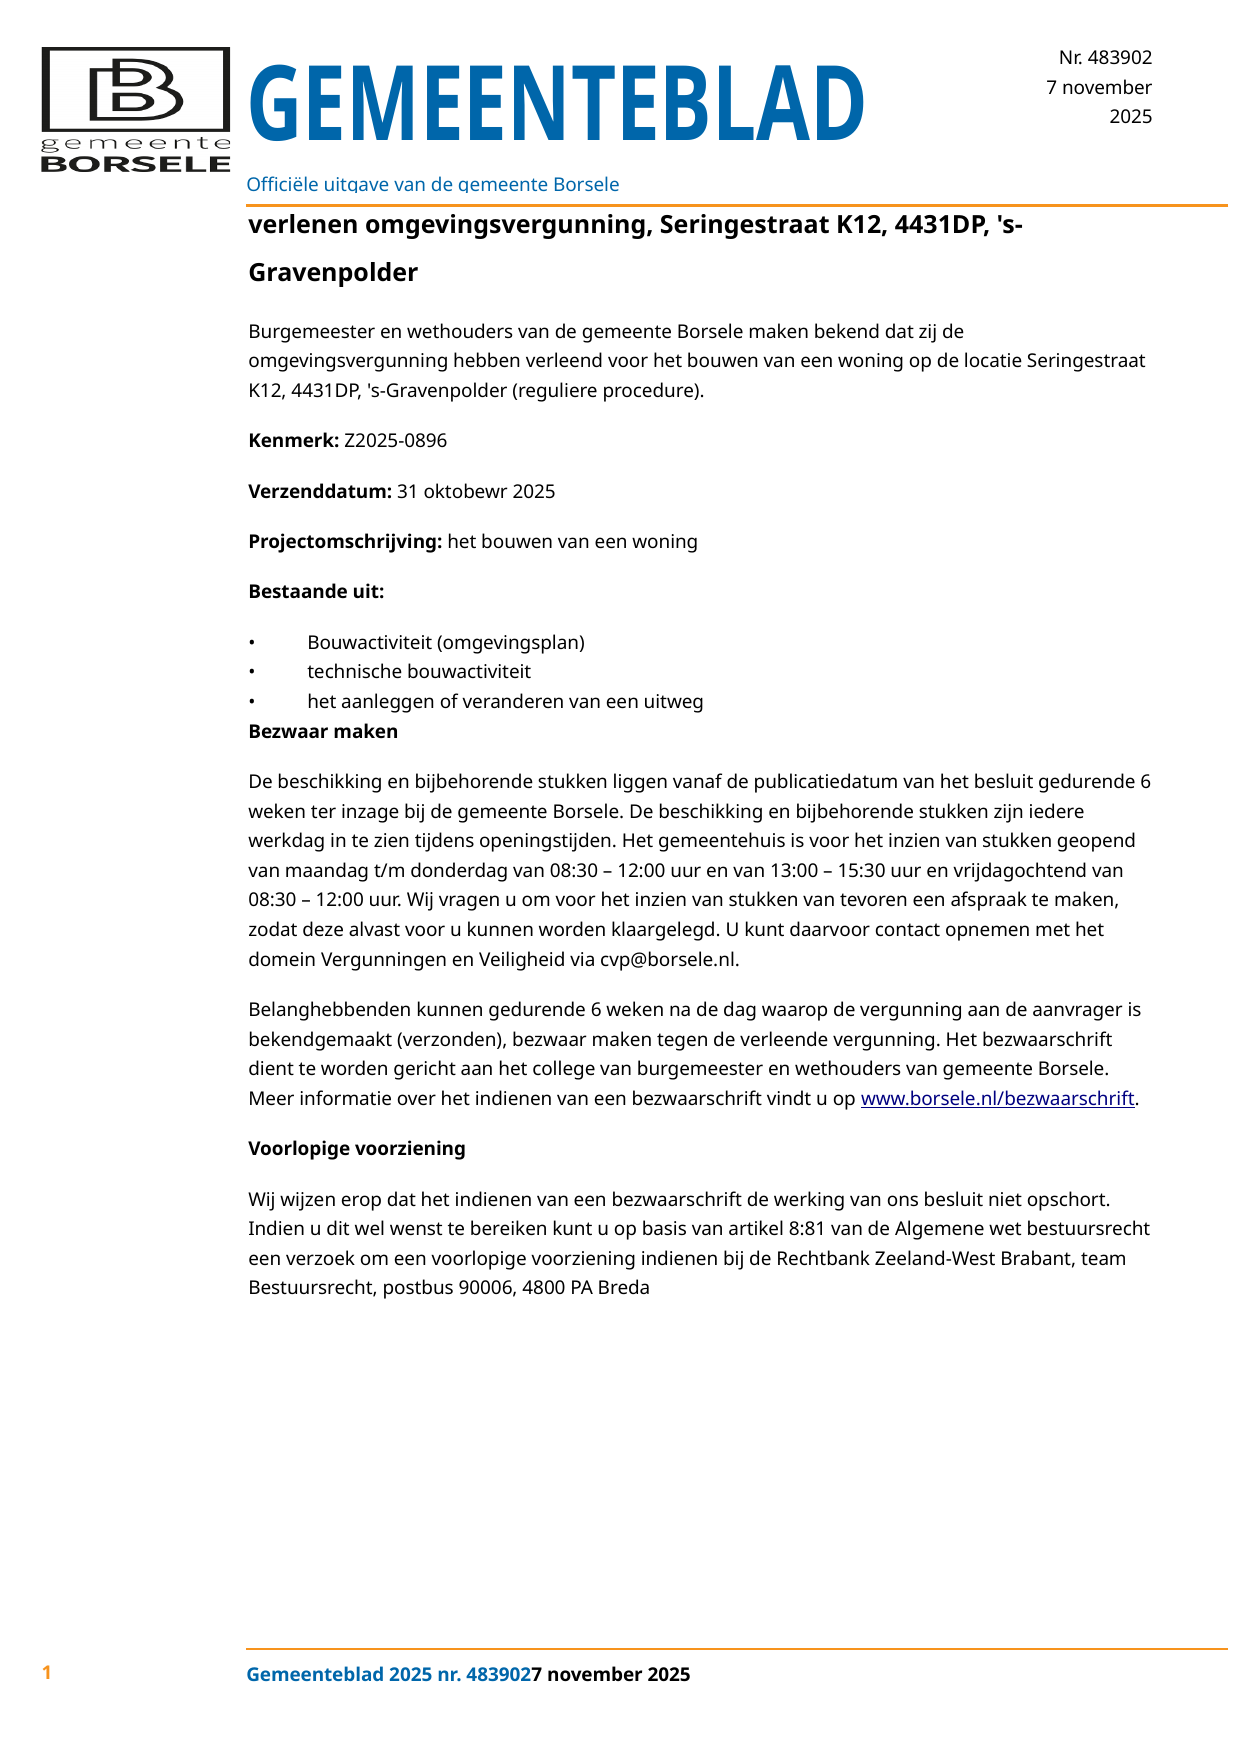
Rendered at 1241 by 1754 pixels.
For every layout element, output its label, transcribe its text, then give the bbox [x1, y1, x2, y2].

text Kenmerk: Z2025-0896 [248, 427, 1152, 453]
text Wij wijzen erop dat het indienen van een bezwaarschrift de werking van ons besluit niet opschort. Indien u dit wel wenst te bereiken kunt u op basis van artikel 8:81 van de Algemene wet bestuursrecht een verzoek om een voorlopige voorziening indienen bij de Rechtbank Zeeland-West Brabant, team Bestuursrecht, postbus 90006, 4800 PA Breda [248, 1186, 1152, 1300]
list Bouwactiviteit (omgevingsplan) [248, 629, 1152, 655]
text Voorlopige voorziening [248, 1135, 1152, 1161]
text Verzenddatum: 31 oktobewr 2025 [248, 478, 1152, 504]
text Bestaande uit: [248, 579, 1152, 604]
list het aanleggen of veranderen van een uitweg [248, 688, 1152, 714]
text Belanghebbenden kunnen gedurende 6 weken na de dag waarop de vergunning aan de aanvrager is bekendgemaakt (verzonden), bezwaar maken tegen de verleende vergunning. Het bezwaarschrift dient te worden gericht aan het college van burgemeester en wethouders van gemeente Borsele. Meer informatie over het indienen van een bezwaarschrift vindt u op www.borsele.nl/bezwaarschrift. [248, 996, 1152, 1111]
picture [41, 47, 231, 172]
text Burgemeester en wethouders van de gemeente Borsele maken bekend dat zij de omgevingsvergunning hebben verleend voor het bouwen van een woning op de locatie Seringestraat K12, 4431DP, 's-Gravenpolder (reguliere procedure). [248, 318, 1152, 403]
text Projectomschrijving: het bouwen van een woning [248, 528, 1152, 554]
text Bezwaar maken [248, 718, 1152, 744]
text De beschikking en bijbehorende stukken liggen vanaf de publicatiedatum van het besluit gedurende 6 weken ter inzage bij de gemeente Borsele. De beschikking en bijbehorende stukken zijn iedere werkdag in te zien tijdens openingstijden. Het gemeentehuis is voor het inzien van stukken geopend van maandag t/m donderdag van 08:30 – 12:00 uur en van 13:00 – 15:30 uur en vrijdagochtend van 08:30 – 12:00 uur. Wij vragen u om voor het inzien van stukken van tevoren een afspraak te maken, zodat deze alvast voor u kunnen worden klaargelegd. U kunt daarvoor contact opnemen met het domein Vergunningen en Veiligheid via cvp@borsele.nl. [248, 768, 1152, 972]
list technische bouwactiviteit [248, 659, 1152, 684]
text verlenen omgevingsvergunning, Seringestraat K12, 4431DP, 's-Gravenpolder [248, 207, 1152, 288]
